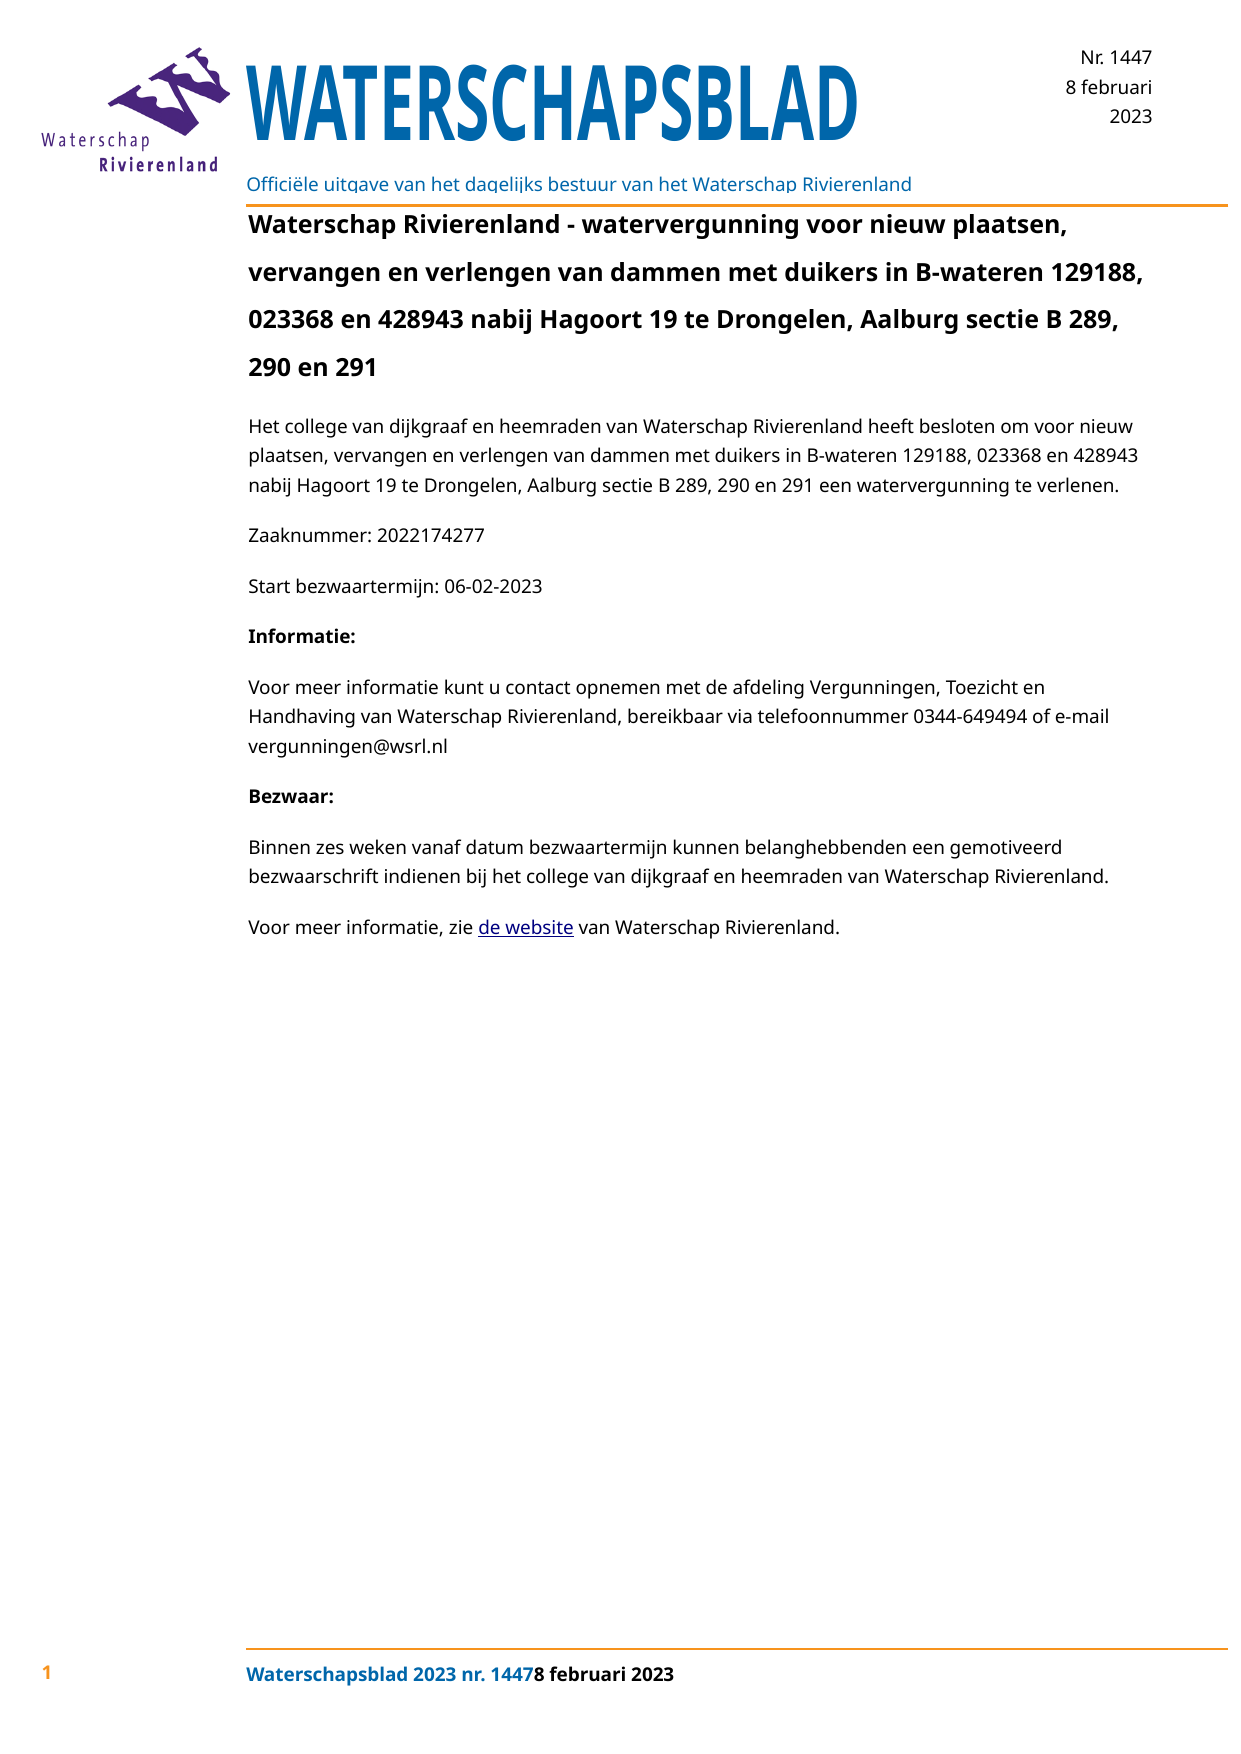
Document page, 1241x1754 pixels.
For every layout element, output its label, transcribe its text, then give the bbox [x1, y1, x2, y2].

text Binnen zes weken vanaf datum bezwaartermijn kunnen belanghebbenden een gemotiveerd bezwaarschrift indienen bij het college van dijkgraaf en heemraden van Waterschap Rivierenland. [248, 834, 1152, 889]
text Het college van dijkgraaf en heemraden van Waterschap Rivierenland heeft besloten om voor nieuw plaatsen, vervangen en verlengen van dammen met duikers in B-wateren 129188, 023368 en 428943 nabij Hagoort 19 te Drongelen, Aalburg sectie B 289, 290 en 291 een watervergunning te verlenen. [248, 413, 1152, 498]
text Start bezwaartermijn: 06-02-2023 [248, 573, 1152, 599]
text Zaaknummer: 2022174277 [248, 523, 1152, 548]
picture [41, 47, 231, 172]
text Bezwaar: [248, 783, 1152, 809]
text Waterschap Rivierenland - watervergunning voor nieuw plaatsen, vervangen en verlengen van dammen met duikers in B-wateren 129188, 023368 en 428943 nabij Hagoort 19 te Drongelen, Aalburg sectie B 289, 290 en 291 [248, 207, 1152, 384]
text Informatie: [248, 623, 1152, 649]
text Voor meer informatie kunt u contact opnemen met de afdeling Vergunningen, Toezicht en Handhaving van Waterschap Rivierenland, bereikbaar via telefoonnummer 0344-649494 of e-mail vergunningen@wsrl.nl [248, 674, 1152, 759]
text Voor meer informatie, zie de website van Waterschap Rivierenland. [248, 914, 1152, 940]
